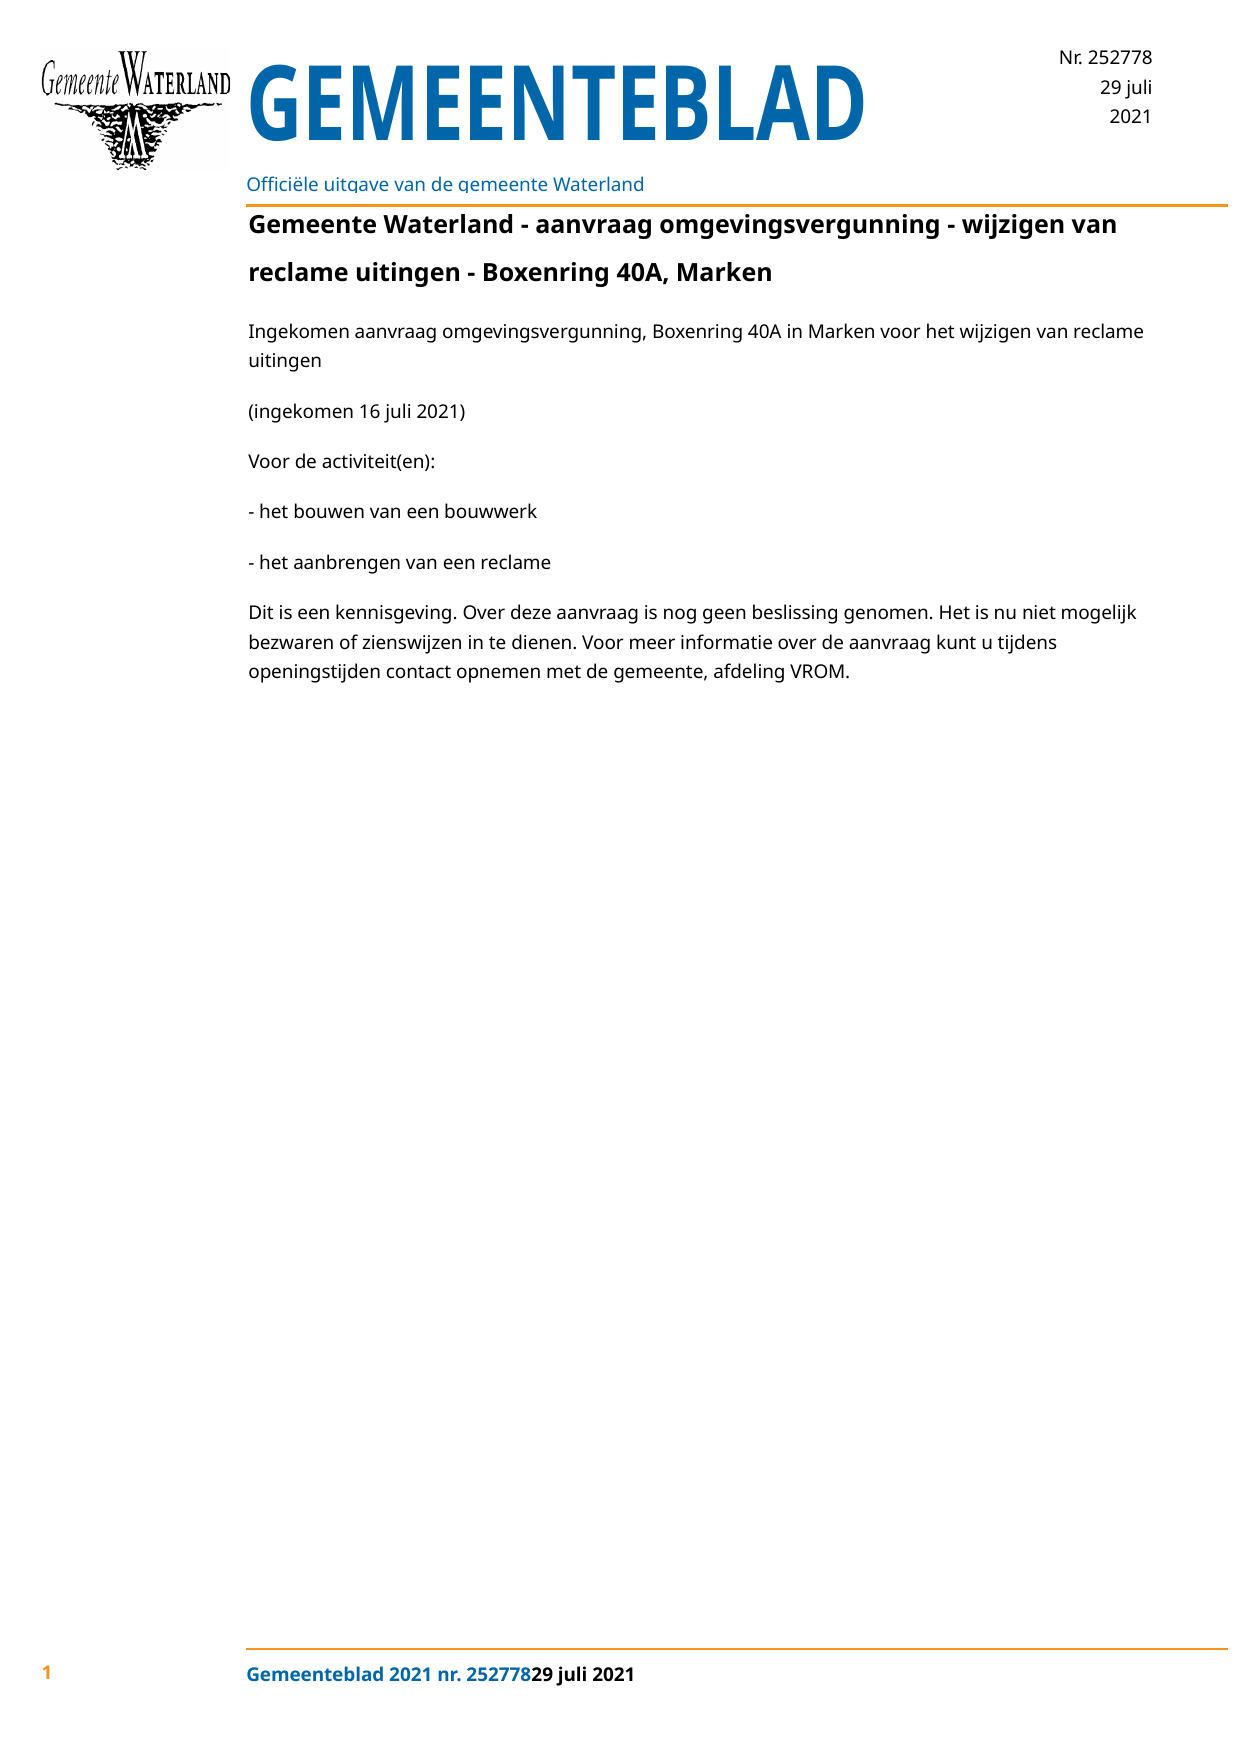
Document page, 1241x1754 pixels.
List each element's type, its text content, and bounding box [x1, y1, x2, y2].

text - het aanbrengen van een reclame [248, 549, 1152, 575]
text - het bouwen van een bouwwerk [248, 499, 1152, 524]
text Ingekomen aanvraag omgevingsvergunning, Boxenring 40A in Marken voor het wijzigen van reclame uitingen [248, 318, 1152, 373]
text Dit is een kennisgeving. Over deze aanvraag is nog geen beslissing genomen. Het is nu niet mogelijk bezwaren of zienswijzen in te dienen. Voor meer informatie over de aanvraag kunt u tijdens openingstijden contact opnemen met de gemeente, afdeling VROM. [248, 599, 1152, 684]
text Gemeente Waterland - aanvraag omgevingsvergunning - wijzigen van reclame uitingen - Boxenring 40A, Marken [248, 207, 1152, 288]
text Voor de activiteit(en): [248, 448, 1152, 474]
text (ingekomen 16 juli 2021) [248, 398, 1152, 424]
picture [41, 47, 231, 172]
